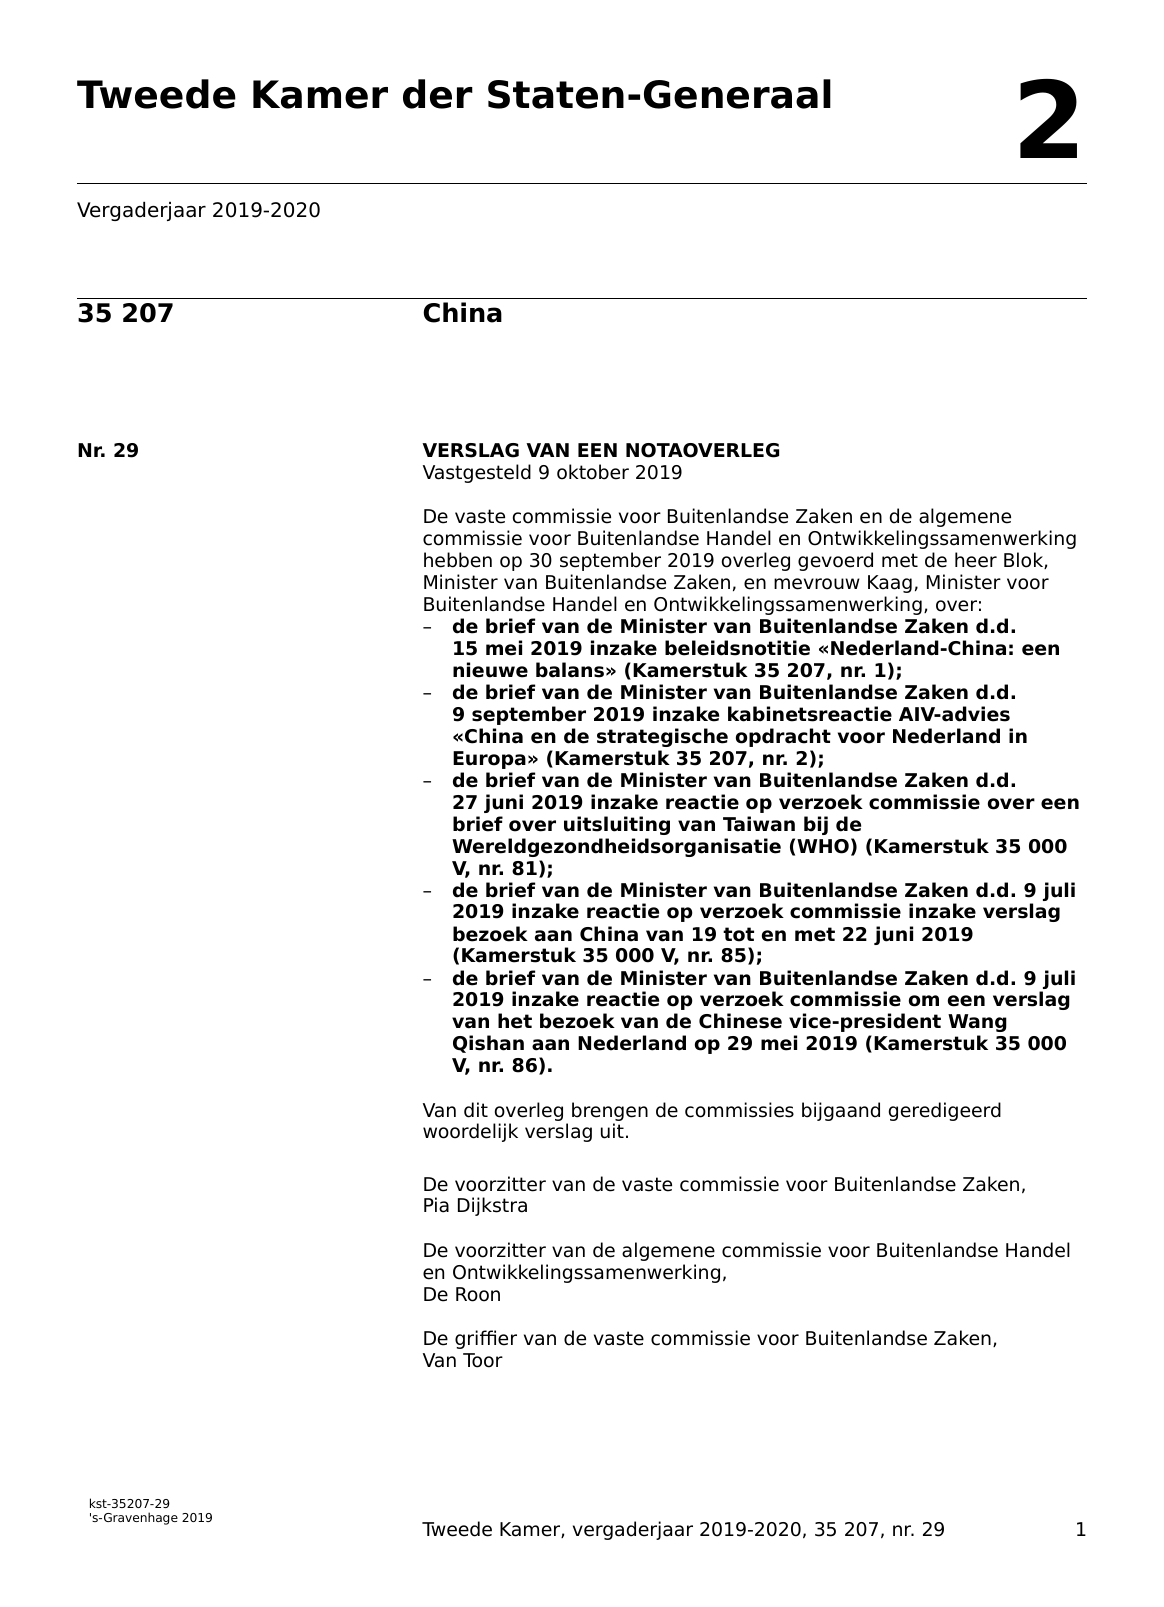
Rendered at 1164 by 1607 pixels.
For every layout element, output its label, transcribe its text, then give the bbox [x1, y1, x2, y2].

table_header 2 [886, 59, 1087, 183]
table_cell Vergaderjaar 2019-2020 [77, 184, 1087, 298]
text – de brief van de Minister van Buitenlandse Zaken d.d. 9 juli 2019 inzake reactie op verzoek commissie om een verslag van het bezoek van de Chinese vice-president Wang Qishan aan Nederland op 29 mei 2019 (Kamerstuk 35 000 V, nr. 86). [422, 967, 1087, 1077]
text 's-Gravenhage 2019 [88, 1511, 323, 1525]
table_header Tweede Kamer der Staten-Generaal [77, 59, 886, 183]
text – de brief van de Minister van Buitenlandse Zaken d.d. 9 september 2019 inzake kabinetsreactie AIV-advies «China en de strategische opdracht voor Nederland in Europa» (Kamerstuk 35 207, nr. 2); [422, 682, 1087, 769]
text De voorzitter van de algemene commissie voor Buitenlandse Handel en Ontwikkelingssamenwerking, De Roon [422, 1239, 1087, 1306]
subtitle Nr. 29 VERSLAG VAN EEN NOTAOVERLEG [77, 440, 1087, 462]
text De voorzitter van de vaste commissie voor Buitenlandse Zaken, Pia Dijkstra [422, 1173, 1087, 1217]
text De griffier van de vaste commissie voor Buitenlandse Zaken, Van Toor [422, 1328, 1087, 1372]
text – de brief van de Minister van Buitenlandse Zaken d.d. 9 juli 2019 inzake reactie op verzoek commissie inzake verslag bezoek aan China van 19 tot en met 22 juni 2019 (Kamerstuk 35 000 V, nr. 85); [422, 879, 1087, 967]
text De vaste commissie voor Buitenlandse Zaken en de algemene commissie voor Buitenlandse Handel en Ontwikkelingssamenwerking hebben op 30 september 2019 overleg gevoerd met de heer Blok, Minister van Buitenlandse Zaken, en mevrouw Kaag, Minister voor Buitenlandse Handel en Ontwikkelingssamenwerking, over: [422, 506, 1087, 616]
text – de brief van de Minister van Buitenlandse Zaken d.d. 27 juni 2019 inzake reactie op verzoek commissie over een brief over uitsluiting van Taiwan bij de Wereldgezondheidsorganisatie (WHO) (Kamerstuk 35 000 V, nr. 81); [422, 769, 1087, 879]
text Van dit overleg brengen de commissies bijgaand geredigeerd woordelijk verslag uit. [422, 1099, 1087, 1143]
text – de brief van de Minister van Buitenlandse Zaken d.d. 15 mei 2019 inzake beleidsnotitie «Nederland-China: een nieuwe balans» (Kamerstuk 35 207, nr. 1); [422, 616, 1087, 682]
text kst-35207-29 [88, 1497, 323, 1511]
subtitle 35 207 China [77, 299, 1087, 329]
text Vastgesteld 9 oktober 2019 [422, 462, 1087, 484]
